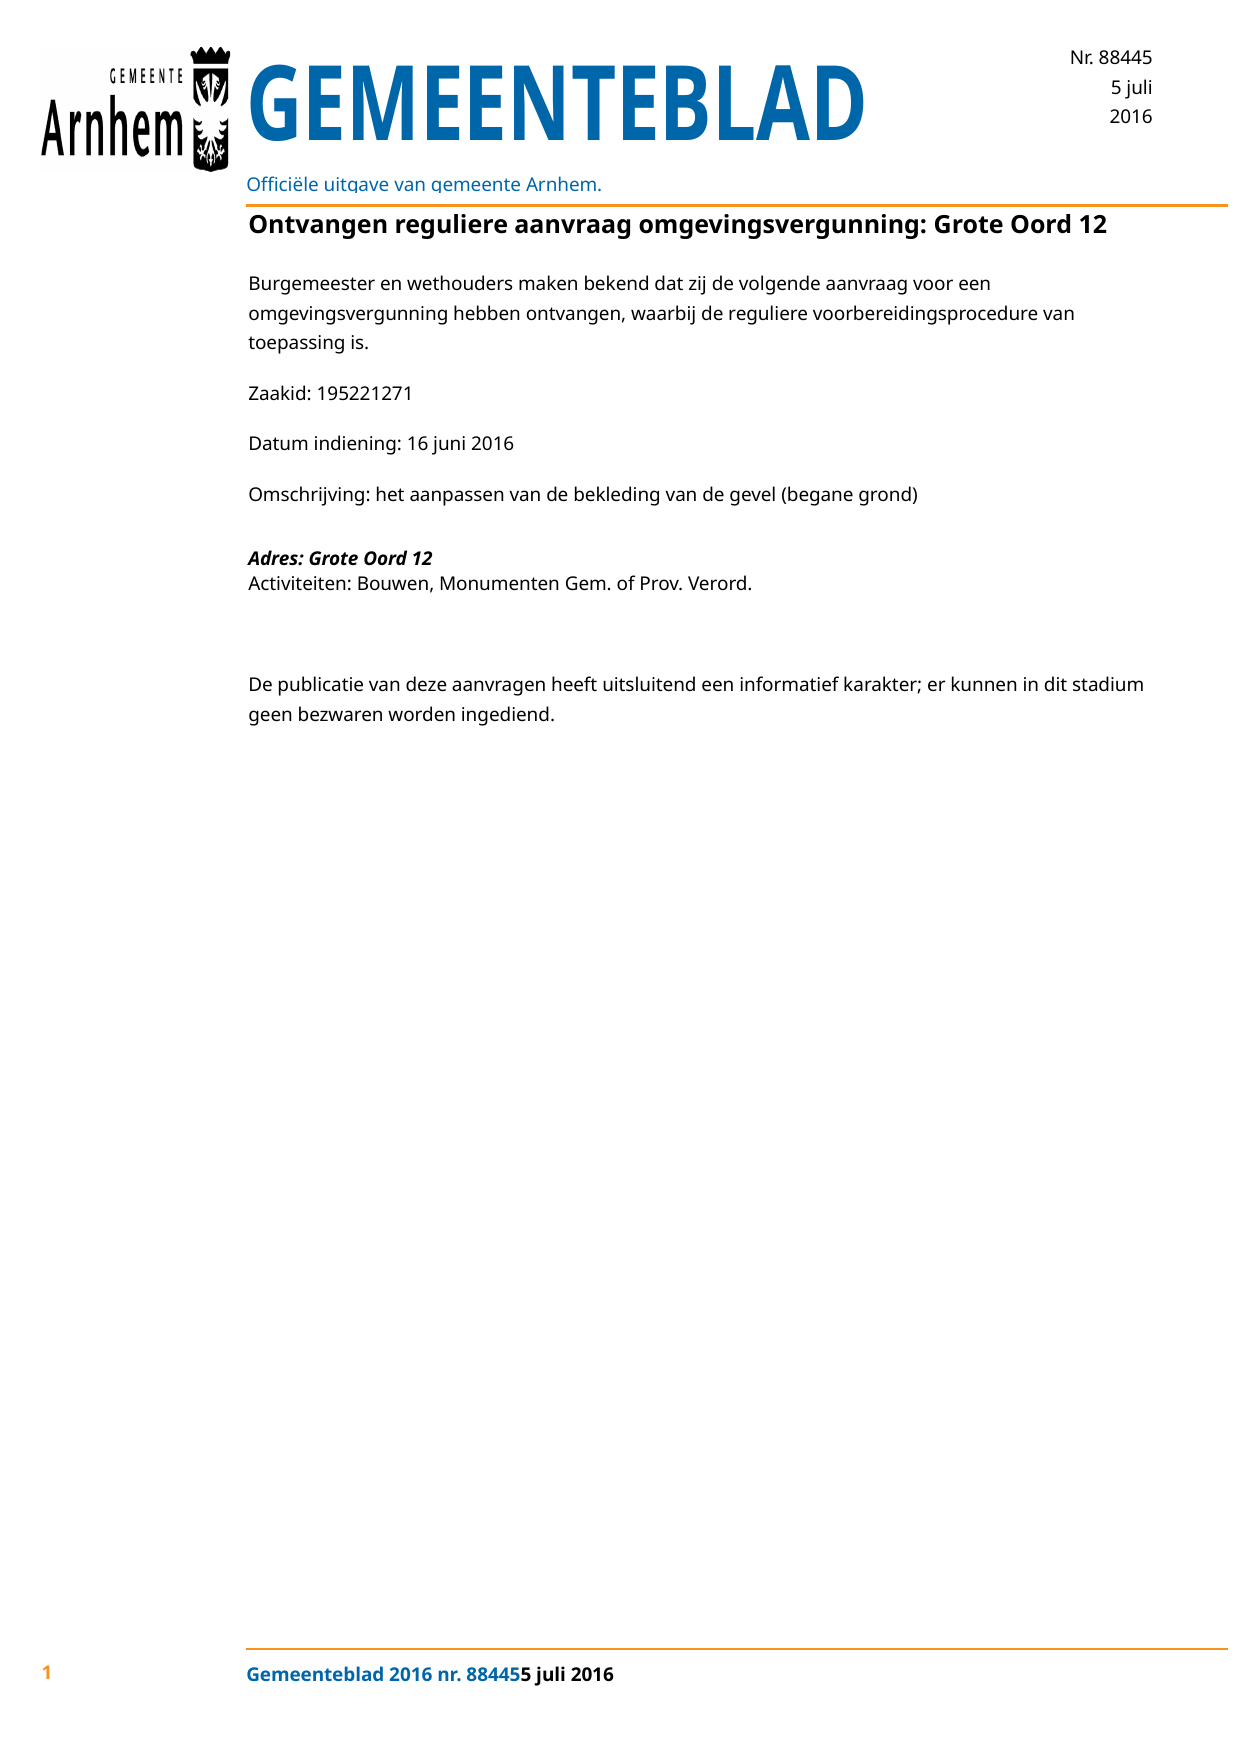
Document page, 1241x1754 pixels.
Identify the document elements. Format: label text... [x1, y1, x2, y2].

text Datum indiening: 16 juni 2016 [248, 430, 1152, 456]
text Adres: Grote Oord 12 [248, 545, 1152, 570]
text De publicatie van deze aanvragen heeft uitsluitend een informatief karakter; er kunnen in dit stadium geen bezwaren worden ingediend. [248, 671, 1152, 727]
text Activiteiten: Bouwen, Monumenten Gem. of Prov. Verord. [248, 570, 1152, 596]
text Burgemeester en wethouders maken bekend dat zij de volgende aanvraag voor een omgevingsvergunning hebben ontvangen, waarbij de reguliere voorbereidingsprocedure van toepassing is. [248, 270, 1152, 355]
text Omschrijving: het aanpassen van de bekleding van de gevel (begane grond) [248, 481, 1152, 506]
text Ontvangen reguliere aanvraag omgevingsvergunning: Grote Oord 12 [248, 207, 1152, 241]
text Zaakid: 195221271 [248, 380, 1152, 406]
picture [41, 47, 231, 172]
